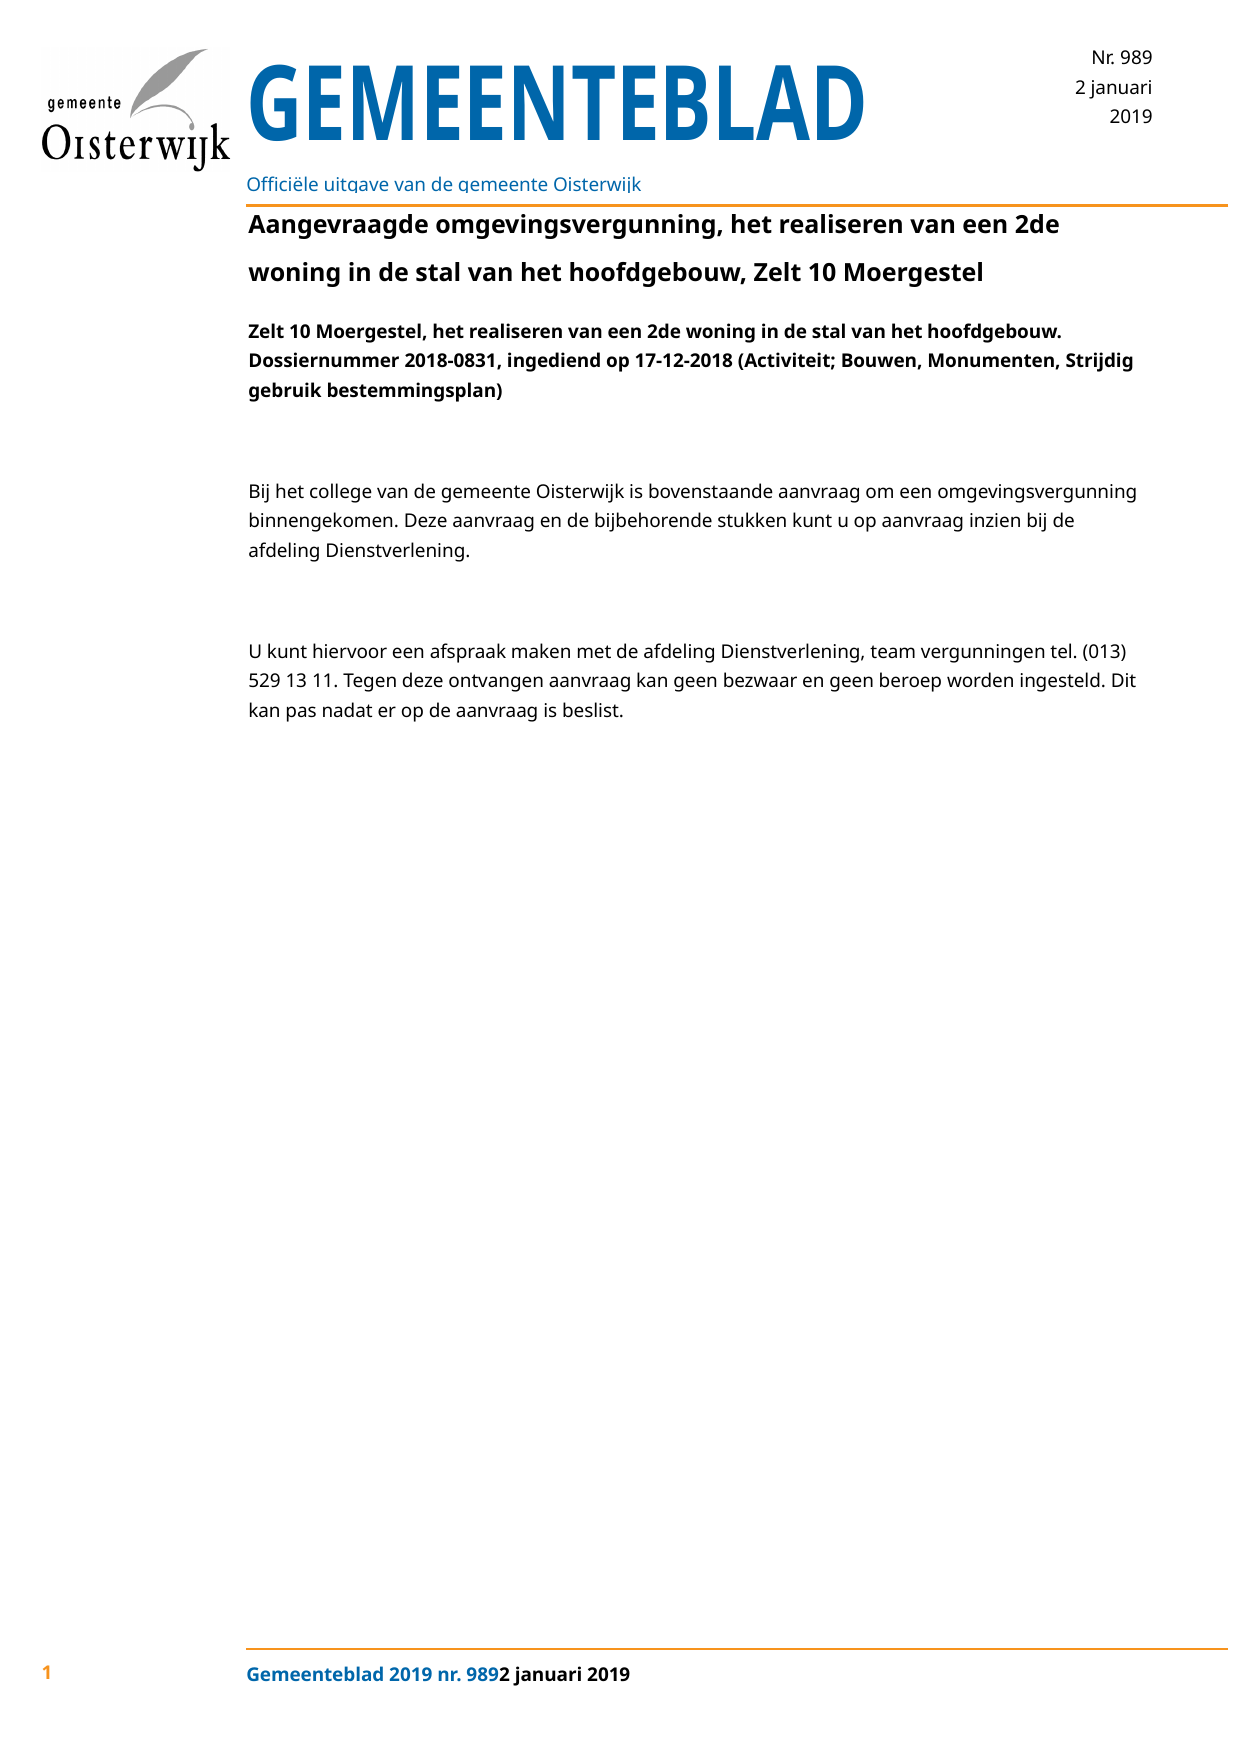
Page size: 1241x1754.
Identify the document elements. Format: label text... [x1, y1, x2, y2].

picture [41, 47, 231, 172]
text U kunt hiervoor een afspraak maken met de afdeling Dienstverlening, team vergunningen tel. (013) 529 13 11. Tegen deze ontvangen aanvraag kan geen bezwaar en geen beroep worden ingesteld. Dit kan pas nadat er op de aanvraag is beslist. [248, 638, 1152, 723]
text Aangevraagde omgevingsvergunning, het realiseren van een 2de woning in de stal van het hoofdgebouw, Zelt 10 Moergestel [248, 207, 1152, 288]
text Bij het college van de gemeente Oisterwijk is bovenstaande aanvraag om een omgevingsvergunning binnengekomen. Deze aanvraag en de bijbehorende stukken kunt u op aanvraag inzien bij de afdeling Dienstverlening. [248, 478, 1152, 563]
text Zelt 10 Moergestel, het realiseren van een 2de woning in de stal van het hoofdgebouw. Dossiernummer 2018-0831, ingediend op 17-12-2018 (Activiteit; Bouwen, Monumenten, Strijdig gebruik bestemmingsplan) [248, 318, 1152, 403]
